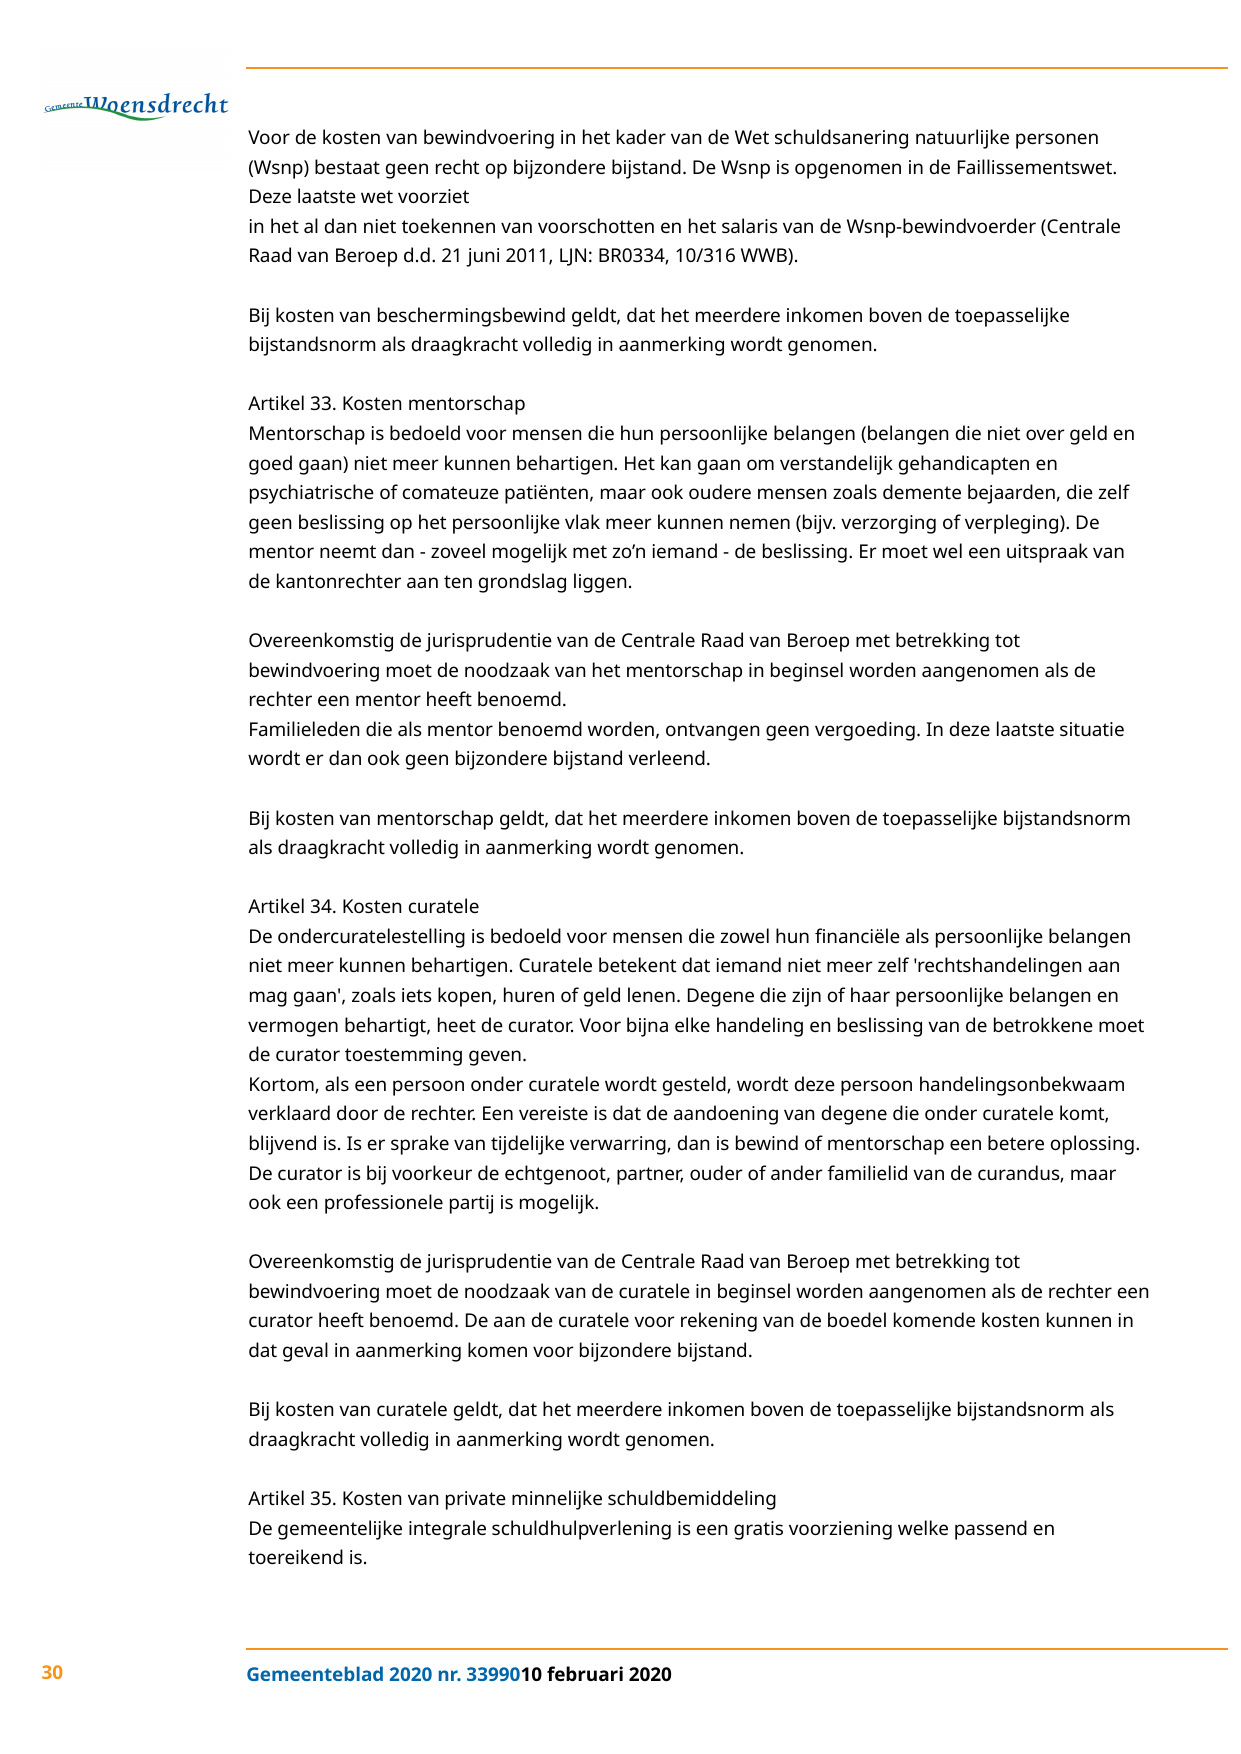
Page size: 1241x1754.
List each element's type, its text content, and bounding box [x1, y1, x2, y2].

text Artikel 35. Kosten van private minnelijke schuldbemiddeling [248, 1485, 1152, 1511]
text De ondercuratelestelling is bedoeld voor mensen die zowel hun financiële als persoonlijke belangen niet meer kunnen behartigen. Curatele betekent dat iemand niet meer zelf 'rechtshandelingen aan mag gaan', zoals iets kopen, huren of geld lenen. Degene die zijn of haar persoonlijke belangen en vermogen behartigt, heet de curator. Voor bijna elke handeling en beslissing van de betrokkene moet de curator toestemming geven. [248, 923, 1152, 1067]
text Voor de kosten van bewindvoering in het kader van de Wet schuldsanering natuurlijke personen (Wsnp) bestaat geen recht op bijzondere bijstand. De Wsnp is opgenomen in de Faillissementswet. Deze laatste wet voorziet [248, 124, 1152, 209]
text De curator is bij voorkeur de echtgenoot, partner, ouder of ander familielid van de curandus, maar ook een professionele partij is mogelijk. [248, 1160, 1152, 1215]
picture [41, 47, 231, 172]
text Bij kosten van mentorschap geldt, dat het meerdere inkomen boven de toepasselijke bijstandsnorm als draagkracht volledig in aanmerking wordt genomen. [248, 805, 1152, 860]
text De gemeentelijke integrale schuldhulpverlening is een gratis voorziening welke passend en toereikend is. [248, 1515, 1152, 1570]
text Mentorschap is bedoeld voor mensen die hun persoonlijke belangen (belangen die niet over geld en goed gaan) niet meer kunnen behartigen. Het kan gaan om verstandelijk gehandicapten en psychiatrische of comateuze patiënten, maar ook oudere mensen zoals demente bejaarden, die zelf geen beslissing op het persoonlijke vlak meer kunnen nemen (bijv. verzorging of verpleging). De mentor neemt dan - zoveel mogelijk met zo’n iemand - de beslissing. Er moet wel een uitspraak van de kantonrechter aan ten grondslag liggen. [248, 420, 1152, 594]
text Overeenkomstig de jurisprudentie van de Centrale Raad van Beroep met betrekking tot bewindvoering moet de noodzaak van het mentorschap in beginsel worden aangenomen als de rechter een mentor heeft benoemd. [248, 627, 1152, 712]
text Familieleden die als mentor benoemd worden, ontvangen geen vergoeding. In deze laatste situatie wordt er dan ook geen bijzondere bijstand verleend. [248, 716, 1152, 771]
text in het al dan niet toekennen van voorschotten en het salaris van de Wsnp-bewindvoerder (Centrale Raad van Beroep d.d. 21 juni 2011, LJN: BR0334, 10/316 WWB). [248, 213, 1152, 268]
text Bij kosten van curatele geldt, dat het meerdere inkomen boven de toepasselijke bijstandsnorm als draagkracht volledig in aanmerking wordt genomen. [248, 1396, 1152, 1452]
text Overeenkomstig de jurisprudentie van de Centrale Raad van Beroep met betrekking tot bewindvoering moet de noodzaak van de curatele in beginsel worden aangenomen als de rechter een curator heeft benoemd. De aan de curatele voor rekening van de boedel komende kosten kunnen in dat geval in aanmerking komen voor bijzondere bijstand. [248, 1248, 1152, 1363]
text Bij kosten van beschermingsbewind geldt, dat het meerdere inkomen boven de toepasselijke bijstandsnorm als draagkracht volledig in aanmerking wordt genomen. [248, 302, 1152, 357]
text Artikel 33. Kosten mentorschap [248, 391, 1152, 416]
text Kortom, als een persoon onder curatele wordt gesteld, wordt deze persoon handelingsonbekwaam verklaard door de rechter. Een vereiste is dat de aandoening van degene die onder curatele komt, blijvend is. Is er sprake van tijdelijke verwarring, dan is bewind of mentorschap een betere oplossing. [248, 1071, 1152, 1156]
text Artikel 34. Kosten curatele [248, 893, 1152, 919]
